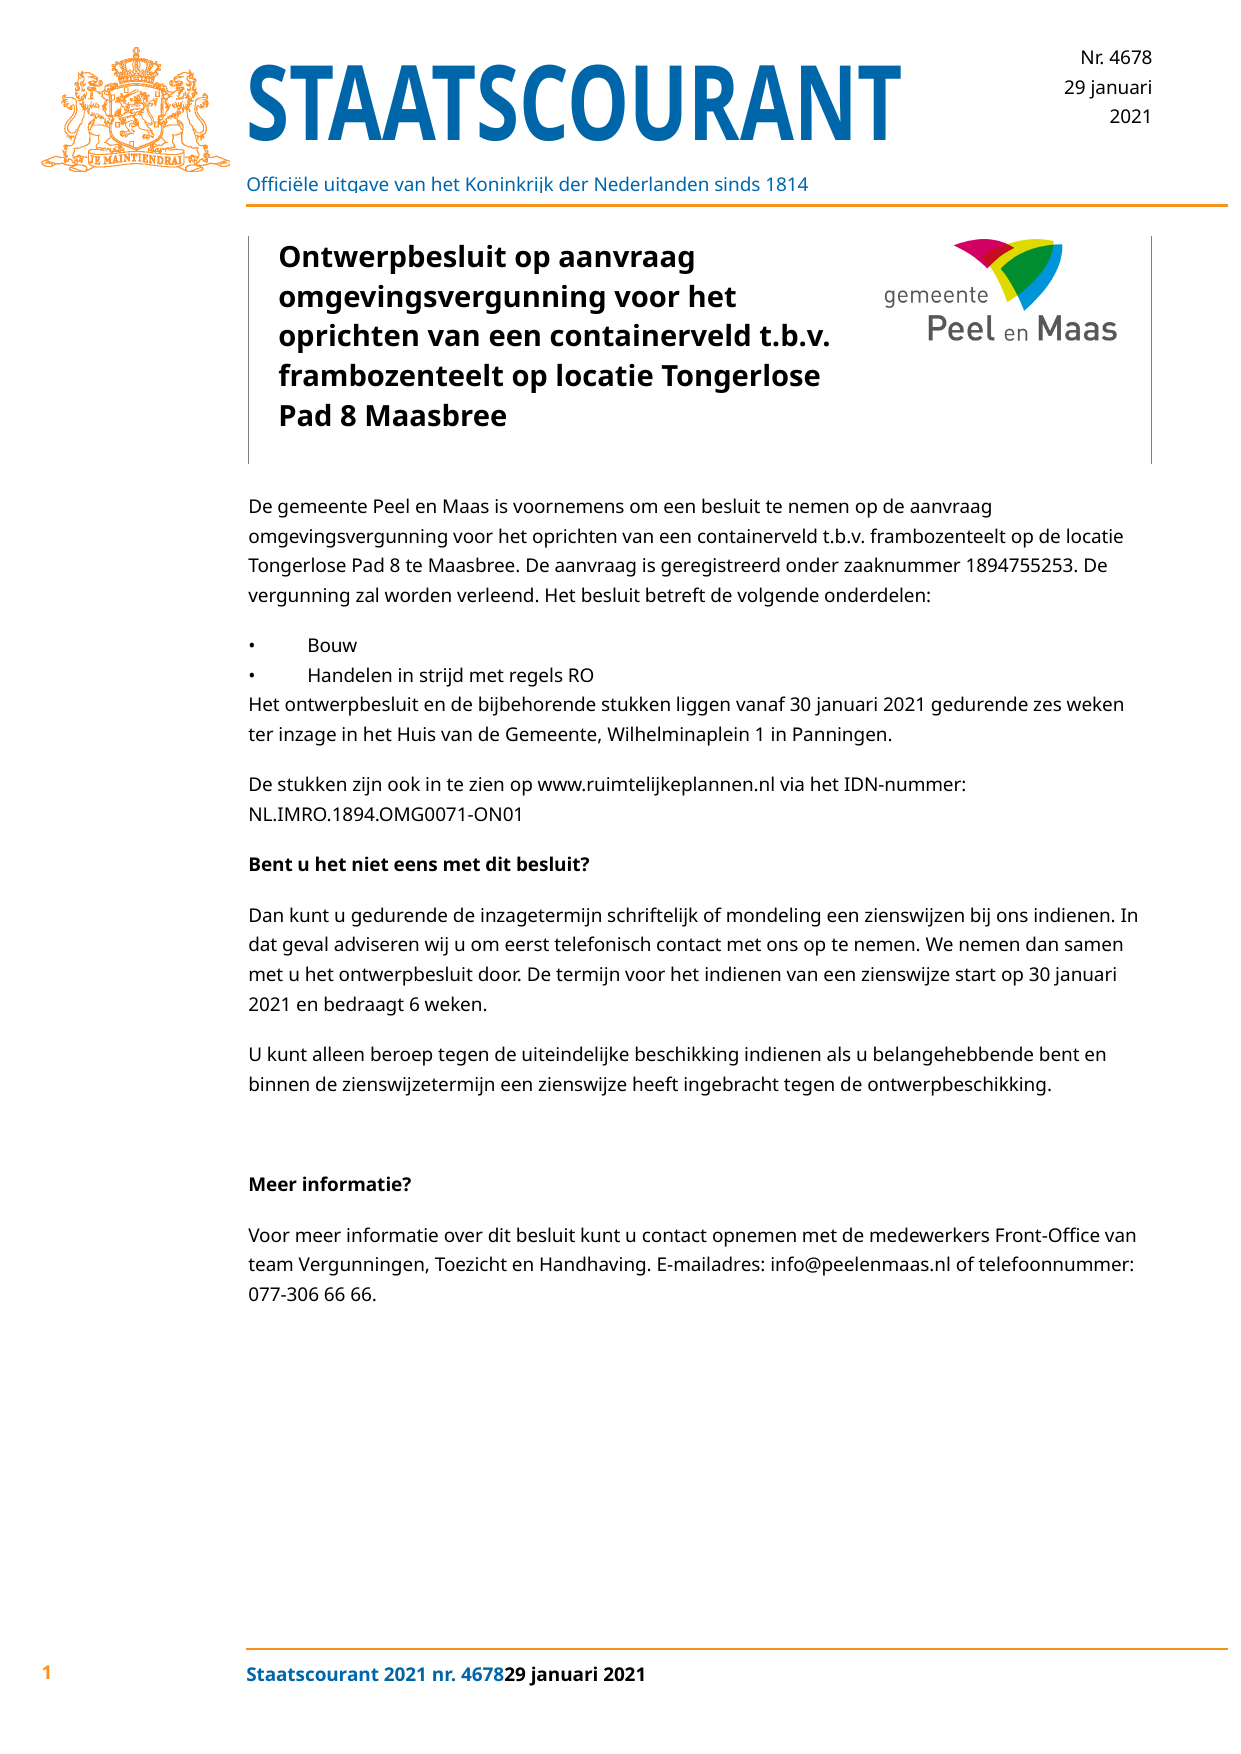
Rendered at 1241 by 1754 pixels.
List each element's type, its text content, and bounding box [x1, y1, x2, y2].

table_header Ontwerpbesluit op aanvraag omgevingsvergunning voor het oprichten van een containerveld t.b.v. frambozenteelt op locatie Tongerlose Pad 8 Maasbree [249, 236, 850, 464]
text Het ontwerpbesluit en de bijbehorende stukken liggen vanaf 30 januari 2021 gedurende zes weken ter inzage in het Huis van de Gemeente, Wilhelminaplein 1 in Panningen. [248, 692, 1152, 747]
text Meer informatie? [248, 1172, 1152, 1197]
list Handelen in strijd met regels RO [248, 662, 1152, 688]
text Bent u het niet eens met dit besluit? [248, 852, 1152, 877]
picture [41, 47, 231, 172]
text Dan kunt u gedurende de inzagetermijn schriftelijk of mondeling een zienswijzen bij ons indienen. In dat geval adviseren wij u om eerst telefonisch contact met ons op te nemen. We nemen dan samen met u het ontwerpbesluit door. De termijn voor het indienen van een zienswijze start op 30 januari 2021 en bedraagt 6 weken. [248, 902, 1152, 1017]
list Bouw [248, 632, 1152, 658]
text De gemeente Peel en Maas is voornemens om een besluit te nemen op de aanvraag omgevingsvergunning voor het oprichten van een containerveld t.b.v. frambozenteelt op de locatie Tongerlose Pad 8 te Maasbree. De aanvraag is geregistreerd onder zaaknummer 1894755253. De vergunning zal worden verleend. Het besluit betreft de volgende onderdelen: [248, 493, 1152, 608]
text U kunt alleen beroep tegen de uiteindelijke beschikking indienen als u belangehebbende bent en binnen de zienswijzetermijn een zienswijze heeft ingebracht tegen de ontwerpbeschikking. [248, 1041, 1152, 1097]
text Voor meer informatie over dit besluit kunt u contact opnemen met de medewerkers Front-Office van team Vergunningen, Toezicht en Handhaving. E-mailadres: info@peelenmaas.nl of telefoonnummer: 077-306 66 66. [248, 1222, 1152, 1307]
table_header [850, 236, 1151, 464]
text De stukken zijn ook in te zien op www.ruimtelijkeplannen.nl via het IDN-nummer: NL.IMRO.1894.OMG0071-ON01 [248, 772, 1152, 827]
picture [882, 236, 1119, 345]
